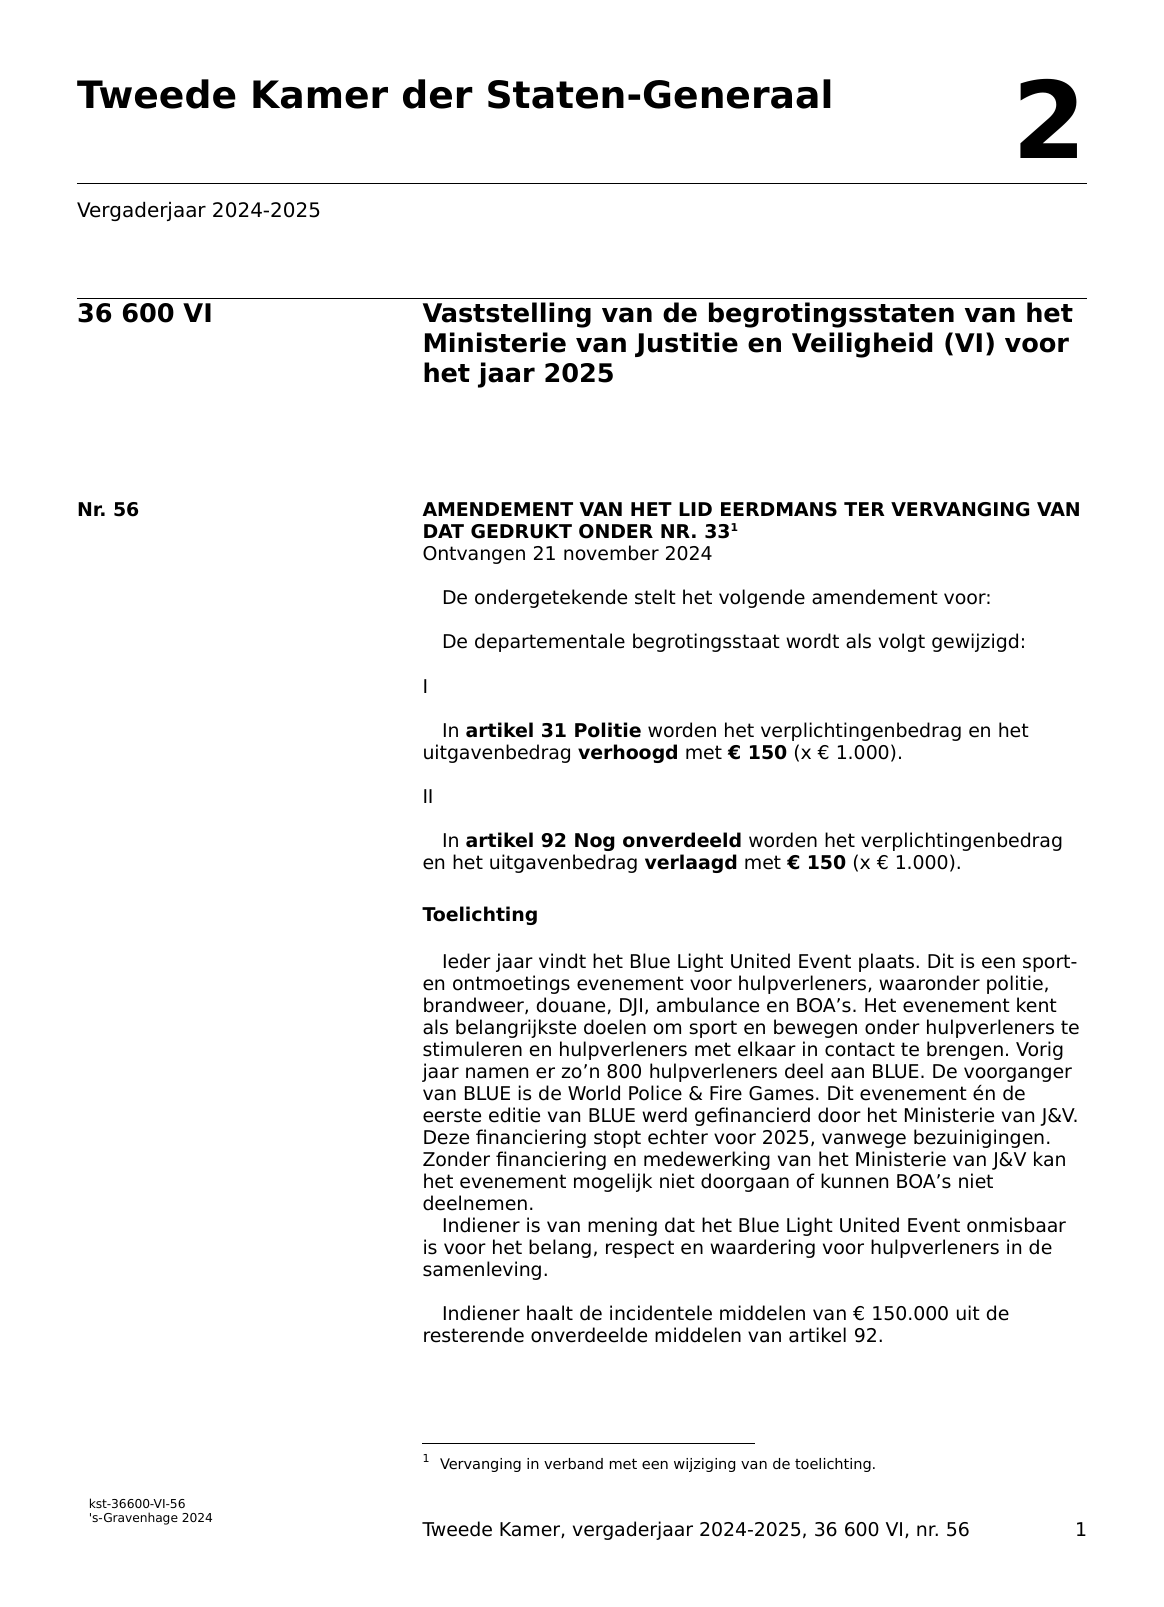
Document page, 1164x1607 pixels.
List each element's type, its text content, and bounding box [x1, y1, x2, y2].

text In artikel 31 Politie worden het verplichtingenbedrag en het uitgavenbedrag verhoogd met € 150 (x € 1.000). [422, 720, 1087, 764]
text II [422, 786, 1087, 808]
text Indiener haalt de incidentele middelen van € 150.000 uit de resterende onverdeelde middelen van artikel 92. [422, 1303, 1087, 1347]
text kst-36600-VI-56 [88, 1497, 323, 1511]
table_cell Vergaderjaar 2024-2025 [77, 184, 1087, 298]
text Ieder jaar vindt het Blue Light United Event plaats. Dit is een sport-en ontmoetings evenement voor hulpverleners, waaronder politie, brandweer, douane, DJI, ambulance en BOA’s. Het evenement kent als belangrijkste doelen om sport en bewegen onder hulpverleners te stimuleren en hulpverleners met elkaar in contact te brengen. Vorig jaar namen er zo’n 800 hulpverleners deel aan BLUE. De voorganger van BLUE is de World Police & Fire Games. Dit evenement én de eerste editie van BLUE werd gefinancierd door het Ministerie van J&V. Deze financiering stopt echter voor 2025, vanwege bezuinigingen. Zonder financiering en medewerking van het Ministerie van J&V kan het evenement mogelijk niet doorgaan of kunnen BOA’s niet deelnemen. [422, 951, 1087, 1215]
text Indiener is van mening dat het Blue Light United Event onmisbaar is voor het belang, respect en waardering voor hulpverleners in de samenleving. [422, 1215, 1087, 1281]
text 's-Gravenhage 2024 [88, 1511, 323, 1525]
text Vervanging in verband met een wijziging van de toelichting. [422, 1452, 1087, 1474]
subtitle Toelichting [422, 904, 1087, 926]
text I [422, 676, 1087, 697]
subtitle Nr. 56 AMENDEMENT VAN HET LID EERDMANS TER VERVANGING VAN DAT GEDRUKT ONDER NR. 33 [77, 499, 1087, 543]
text De ondergetekende stelt het volgende amendement voor: [422, 587, 1087, 609]
text In artikel 92 Nog onverdeeld worden het verplichtingenbedrag en het uitgavenbedrag verlaagd met € 150 (x € 1.000). [422, 830, 1087, 874]
text Ontvangen 21 november 2024 [422, 543, 1087, 565]
subtitle 36 600 VI Vaststelling van de begrotingsstaten van het Ministerie van Justitie en Veiligheid (VI) voor het jaar 2025 [77, 299, 1087, 388]
table_header 2 [886, 59, 1087, 183]
text De departementale begrotingsstaat wordt als volgt gewijzigd: [422, 631, 1087, 653]
table_header Tweede Kamer der Staten-Generaal [77, 59, 886, 183]
